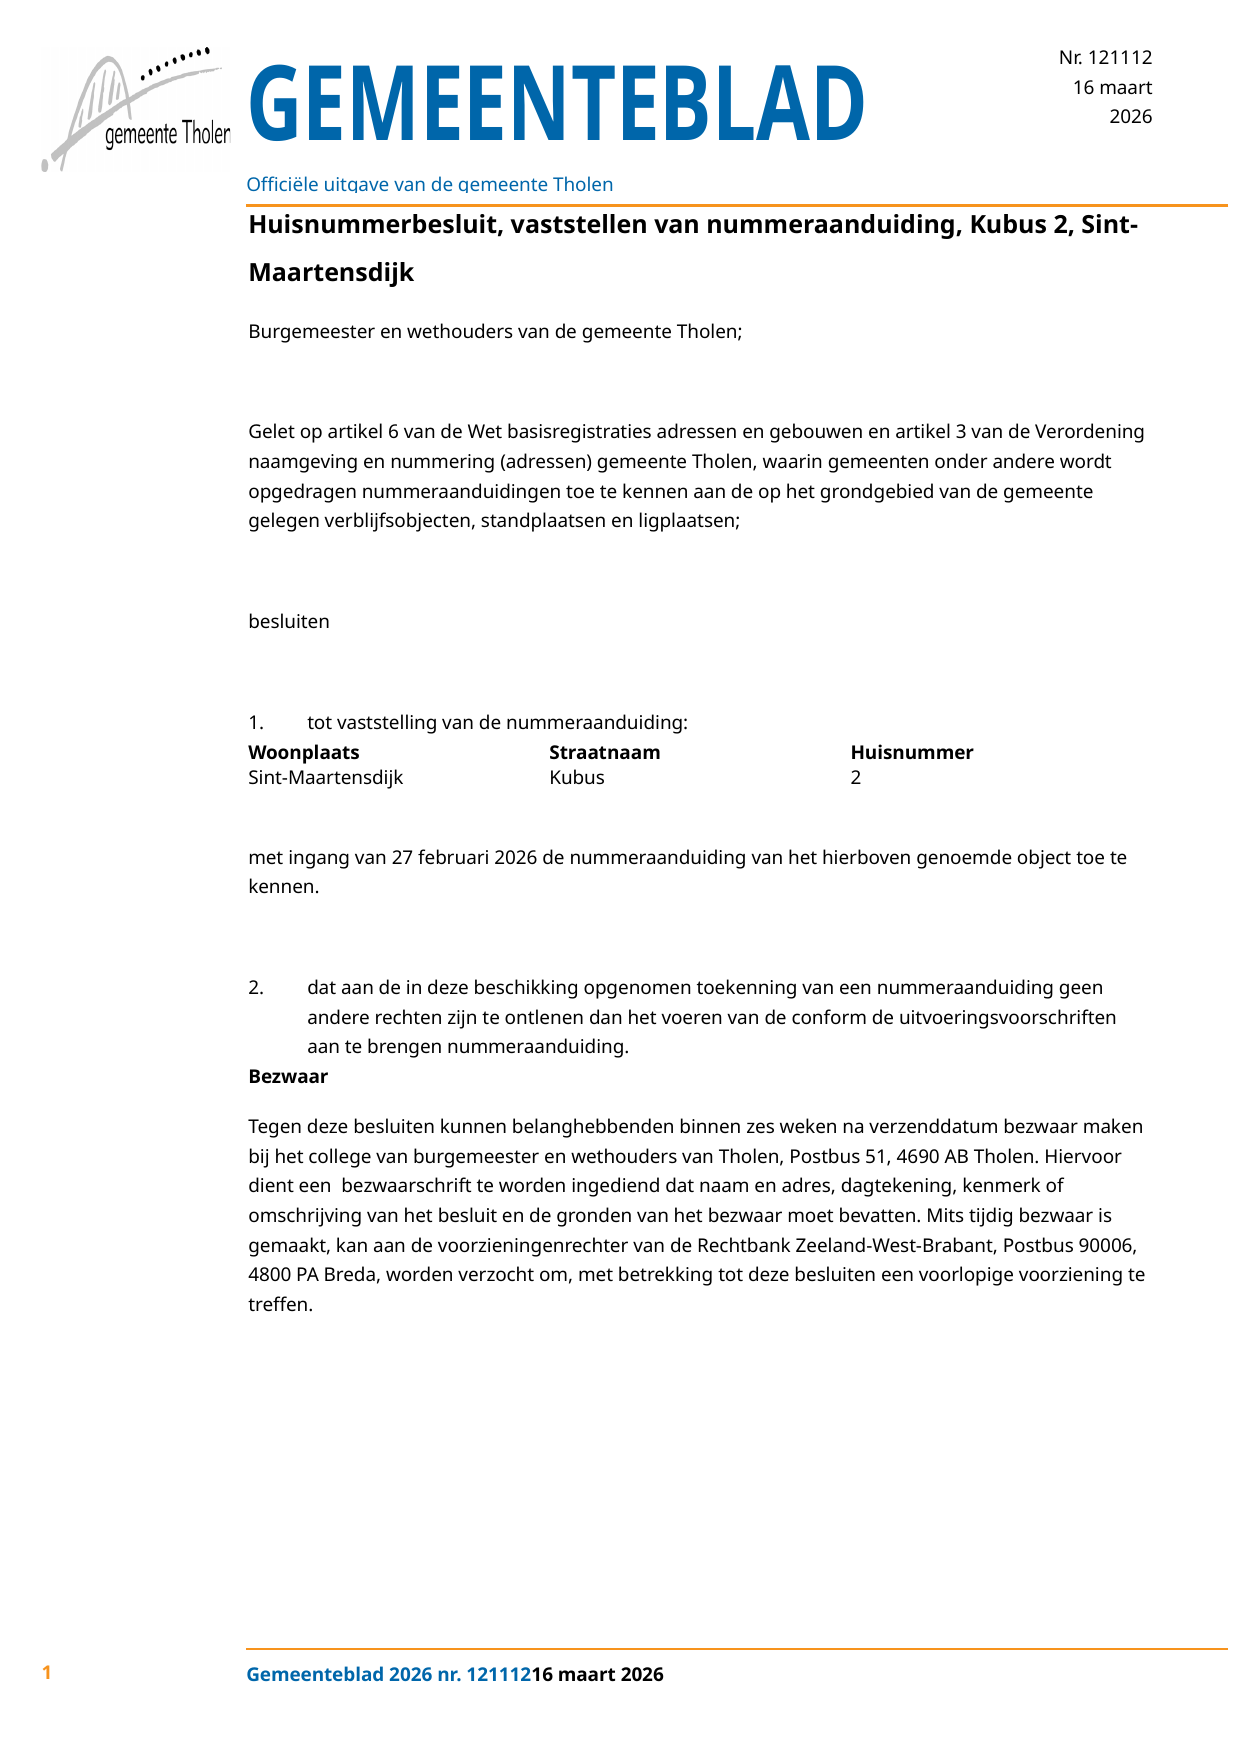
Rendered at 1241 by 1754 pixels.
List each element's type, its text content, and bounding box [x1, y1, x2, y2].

text Burgemeester en wethouders van de gemeente Tholen; [248, 318, 1152, 344]
picture [41, 47, 231, 172]
table_header Straatnaam [549, 739, 850, 764]
table_cell Kubus [549, 765, 850, 790]
table_cell 2 [850, 765, 1152, 790]
text Gelet op artikel 6 van de Wet basisregistraties adressen en gebouwen en artikel 3 van de Verordening naamgeving en nummering (adressen) gemeente Tholen, waarin gemeenten onder andere wordt opgedragen nummeraanduidingen toe te kennen aan de op het grondgebied van de gemeente gelegen verblijfsobjecten, standplaatsen en ligplaatsen; [248, 419, 1152, 533]
text besluiten [248, 608, 1152, 634]
text Tegen deze besluiten kunnen belanghebbenden binnen zes weken na verzenddatum bezwaar maken bij het college van burgemeester en wethouders van Tholen, Postbus 51, 4690 AB Tholen. Hiervoor dient een bezwaarschrift te worden ingediend dat naam en adres, dagtekening, kenmerk of omschrijving van het besluit en de gronden van het bezwaar moet bevatten. Mits tijdig bezwaar is gemaakt, kan aan de voorzieningenrechter van de Rechtbank Zeeland-West-Brabant, Postbus 90006, 4800 PA Breda, worden verzocht om, met betrekking tot deze besluiten een voorlopige voorziening te treffen. [248, 1113, 1152, 1317]
table_cell Sint-Maartensdijk [248, 765, 549, 790]
list dat aan de in deze beschikking opgenomen toekenning van een nummeraanduiding geen andere rechten zijn te ontlenen dan het voeren van de conform de uitvoeringsvoorschriften aan te brengen nummeraanduiding. [248, 974, 1152, 1059]
text met ingang van 27 februari 2026 de nummeraanduiding van het hierboven genoemde object toe te kennen. [248, 844, 1152, 899]
text Bezwaar [248, 1063, 1152, 1089]
list tot vaststelling van de nummeraanduiding: [248, 709, 1152, 735]
table_header Woonplaats [248, 739, 549, 764]
table_header Huisnummer [850, 739, 1152, 764]
text Huisnummerbesluit, vaststellen van nummeraanduiding, Kubus 2, Sint-Maartensdijk [248, 207, 1152, 288]
